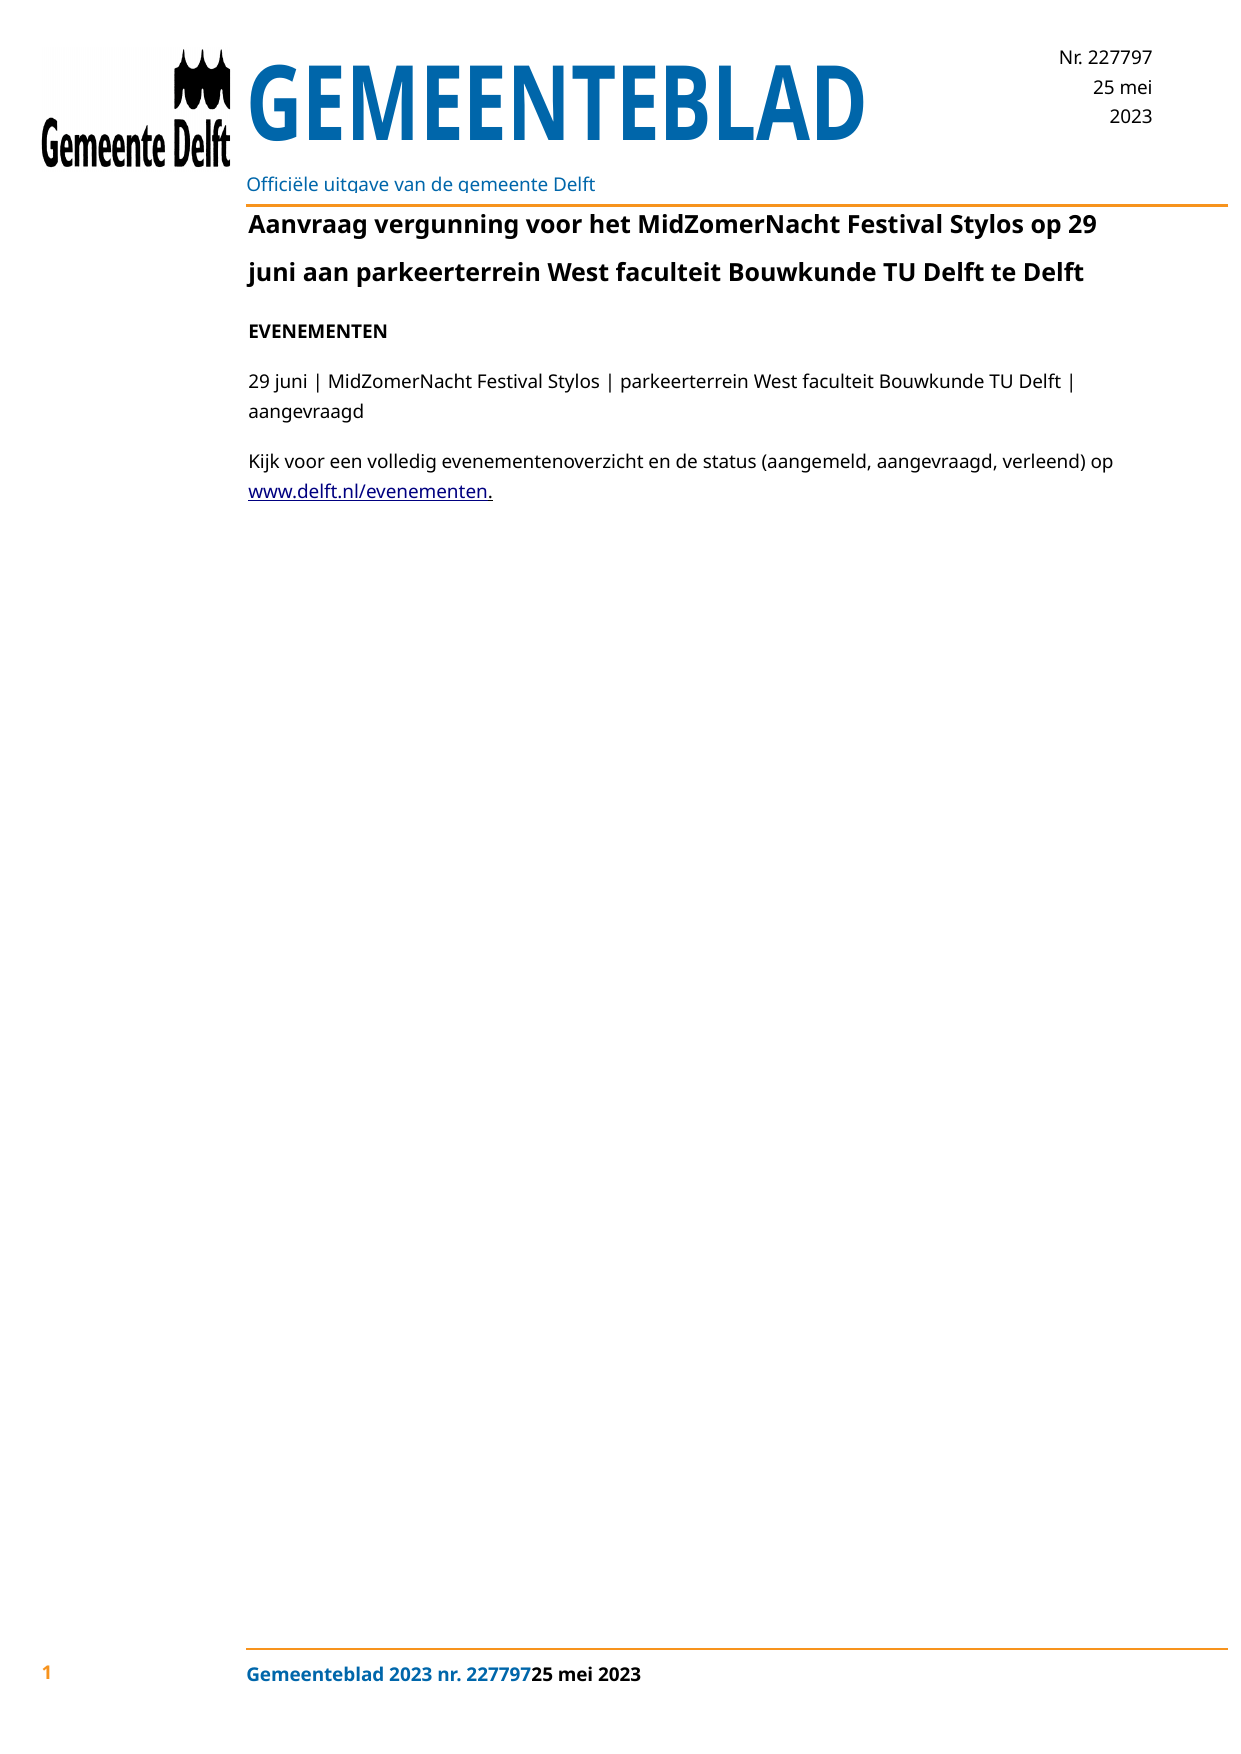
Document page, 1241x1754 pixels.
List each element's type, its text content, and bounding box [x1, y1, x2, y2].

text EVENEMENTEN [248, 318, 1152, 344]
text Aanvraag vergunning voor het MidZomerNacht Festival Stylos op 29 juni aan parkeerterrein West faculteit Bouwkunde TU Delft te Delft [248, 207, 1152, 288]
picture [41, 47, 231, 172]
text Kijk voor een volledig evenementenoverzicht en de status (aangemeld, aangevraagd, verleend) op www.delft.nl/evenementen. [248, 448, 1152, 504]
text 29 juni | MidZomerNacht Festival Stylos | parkeerterrein West faculteit Bouwkunde TU Delft | aangevraagd [248, 368, 1152, 424]
